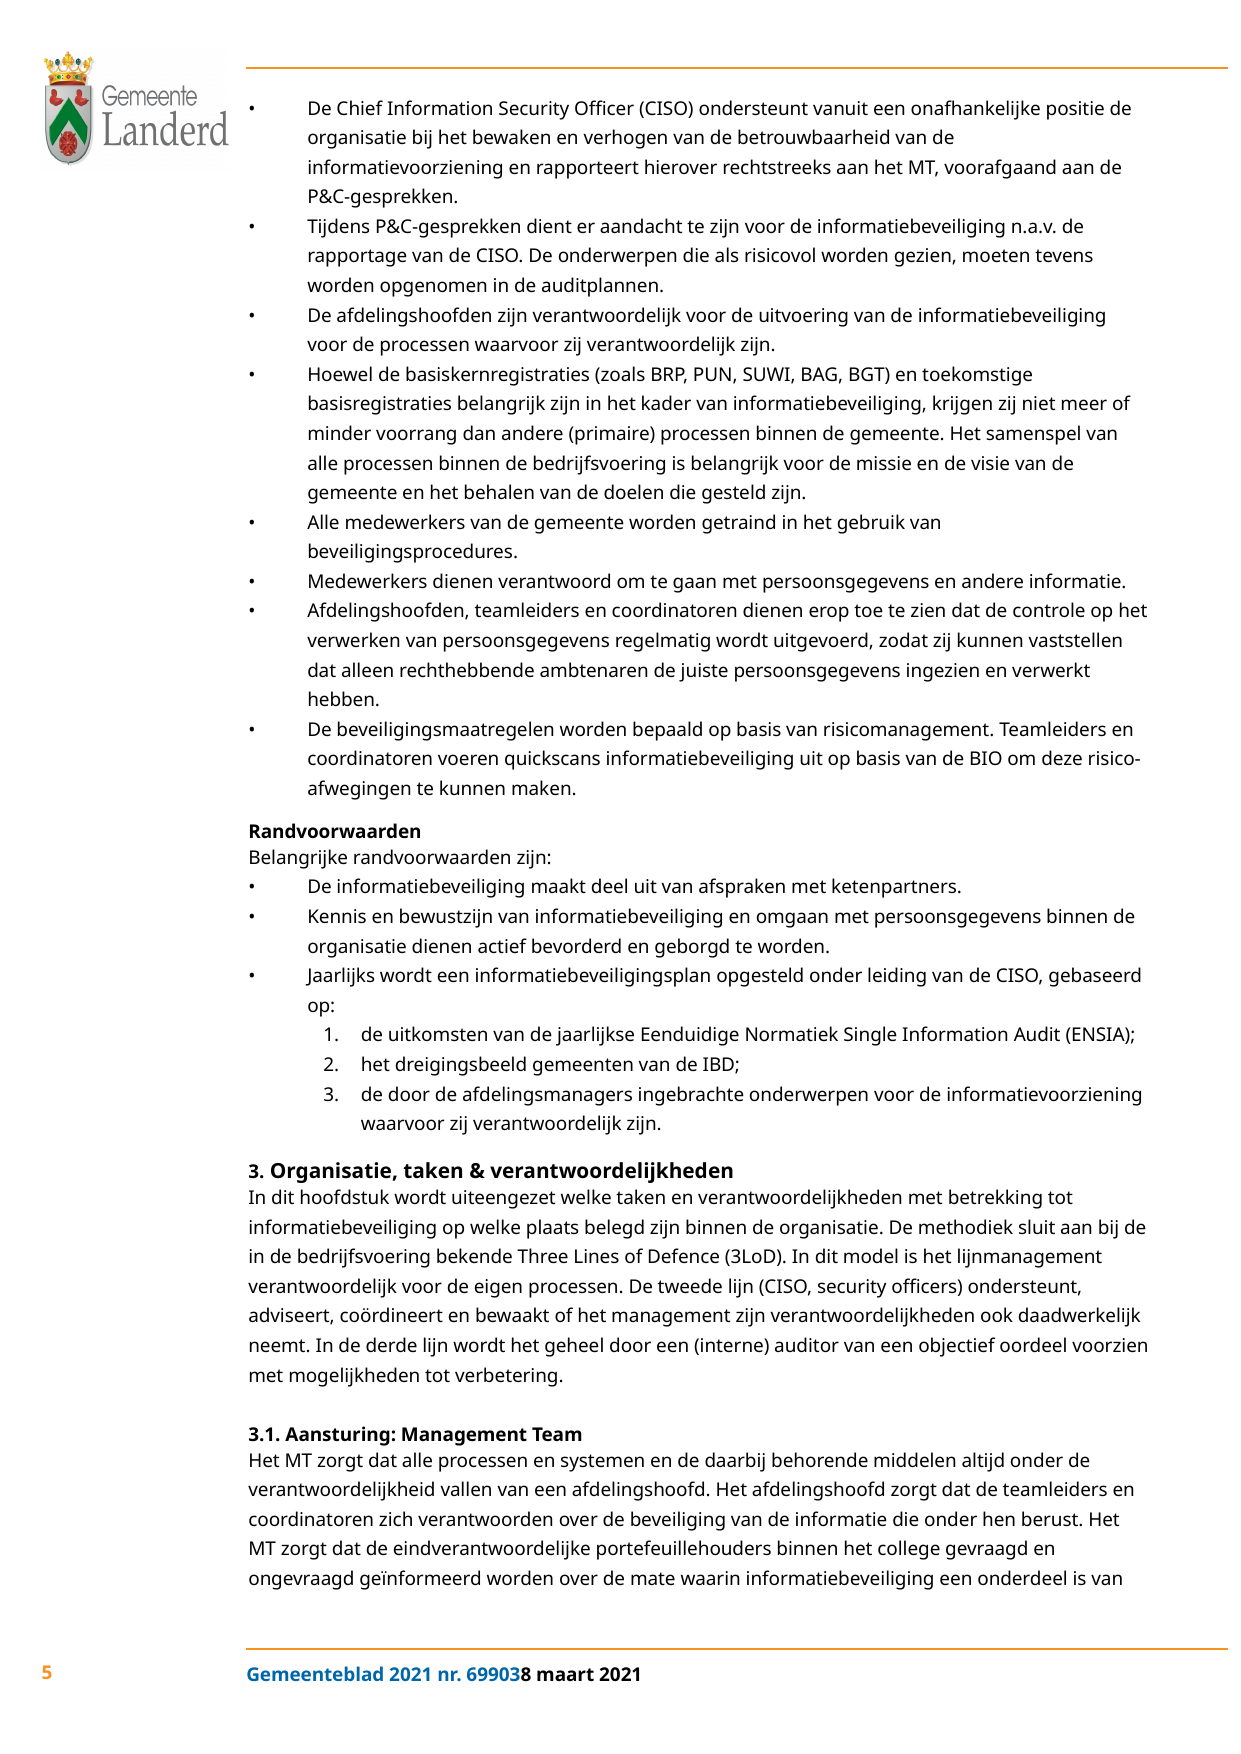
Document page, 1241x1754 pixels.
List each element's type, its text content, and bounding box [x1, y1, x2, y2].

text Het MT zorgt dat alle processen en systemen en de daarbij behorende middelen altijd onder de verantwoordelijkheid vallen van een afdelingshoofd. Het afdelingshoofd zorgt dat de teamleiders en coordinatoren zich verantwoorden over de beveiliging van de informatie die onder hen berust. Het MT zorgt dat de eindverantwoordelijke portefeuillehouders binnen het college gevraagd en ongevraagd geïnformeerd worden over de mate waarin informatiebeveiliging een onderdeel is van [248, 1447, 1152, 1591]
list De informatiebeveiliging maakt deel uit van afspraken met ketenpartners. [248, 874, 1152, 899]
list het dreigingsbeeld gemeenten van de IBD; [323, 1051, 1152, 1077]
text Belangrijke randvoorwaarden zijn: [248, 844, 1152, 870]
list De beveiligingsmaatregelen worden bepaald op basis van risicomanagement. Teamleiders en coordinatoren voeren quickscans informatiebeveiliging uit op basis van de BIO om deze risico-afwegingen te kunnen maken. [248, 716, 1152, 801]
list De afdelingshoofden zijn verantwoordelijk voor de uitvoering van de informatiebeveiliging voor de processen waarvoor zij verantwoordelijk zijn. [248, 302, 1152, 357]
text In dit hoofdstuk wordt uiteengezet welke taken en verantwoordelijkheden met betrekking tot informatiebeveiliging op welke plaats belegd zijn binnen de organisatie. De methodiek sluit aan bij de in de bedrijfsvoering bekende Three Lines of Defence (3LoD). In dit model is het lijnmanagement verantwoordelijk voor de eigen processen. De tweede lijn (CISO, security officers) ondersteunt, adviseert, coördineert en bewaakt of het management zijn verantwoordelijkheden ook daadwerkelijk neemt. In de derde lijn wordt het geheel door een (interne) auditor van een objectief oordeel voorzien met mogelijkheden tot verbetering. [248, 1184, 1152, 1388]
list Kennis en bewustzijn van informatiebeveiliging en omgaan met persoonsgegevens binnen de organisatie dienen actief bevorderd en geborgd te worden. [248, 903, 1152, 958]
picture [41, 47, 231, 172]
text 3. Organisatie, taken & verantwoordelijkheden [248, 1156, 1152, 1184]
list Hoewel de basiskernregistraties (zoals BRP, PUN, SUWI, BAG, BGT) en toekomstige basisregistraties belangrijk zijn in het kader van informatiebeveiliging, krijgen zij niet meer of minder voorrang dan andere (primaire) processen binnen de gemeente. Het samenspel van alle processen binnen de bedrijfsvoering is belangrijk voor de missie en de visie van de gemeente en het behalen van de doelen die gesteld zijn. [248, 361, 1152, 505]
list Alle medewerkers van de gemeente worden getraind in het gebruik van beveiligingsprocedures. [248, 509, 1152, 564]
list Tijdens P&C-gesprekken dient er aandacht te zijn voor de informatiebeveiliging n.a.v. de rapportage van de CISO. De onderwerpen die als risicovol worden gezien, moeten tevens worden opgenomen in de auditplannen. [248, 213, 1152, 298]
text 3.1. Aansturing: Management Team [248, 1421, 1152, 1447]
list Jaarlijks wordt een informatiebeveiligingsplan opgesteld onder leiding van de CISO, gebaseerd op: [248, 962, 1152, 1018]
list de door de afdelingsmanagers ingebrachte onderwerpen voor de informatievoorziening waarvoor zij verantwoordelijk zijn. [323, 1081, 1152, 1136]
list de uitkomsten van de jaarlijkse Eenduidige Normatiek Single Information Audit (ENSIA); [323, 1022, 1152, 1047]
text Randvoorwaarden [248, 818, 1152, 844]
list Medewerkers dienen verantwoord om te gaan met persoonsgegevens en andere informatie. [248, 568, 1152, 594]
list De Chief Information Security Officer (CISO) ondersteunt vanuit een onafhankelijke positie de organisatie bij het bewaken en verhogen van de betrouwbaarheid van de informatievoorziening en rapporteert hierover rechtstreeks aan het MT, voorafgaand aan de P&C-gesprekken. [248, 95, 1152, 209]
list Afdelingshoofden, teamleiders en coordinatoren dienen erop toe te zien dat de controle op het verwerken van persoonsgegevens regelmatig wordt uitgevoerd, zodat zij kunnen vaststellen dat alleen rechthebbende ambtenaren de juiste persoonsgegevens ingezien en verwerkt hebben. [248, 598, 1152, 712]
